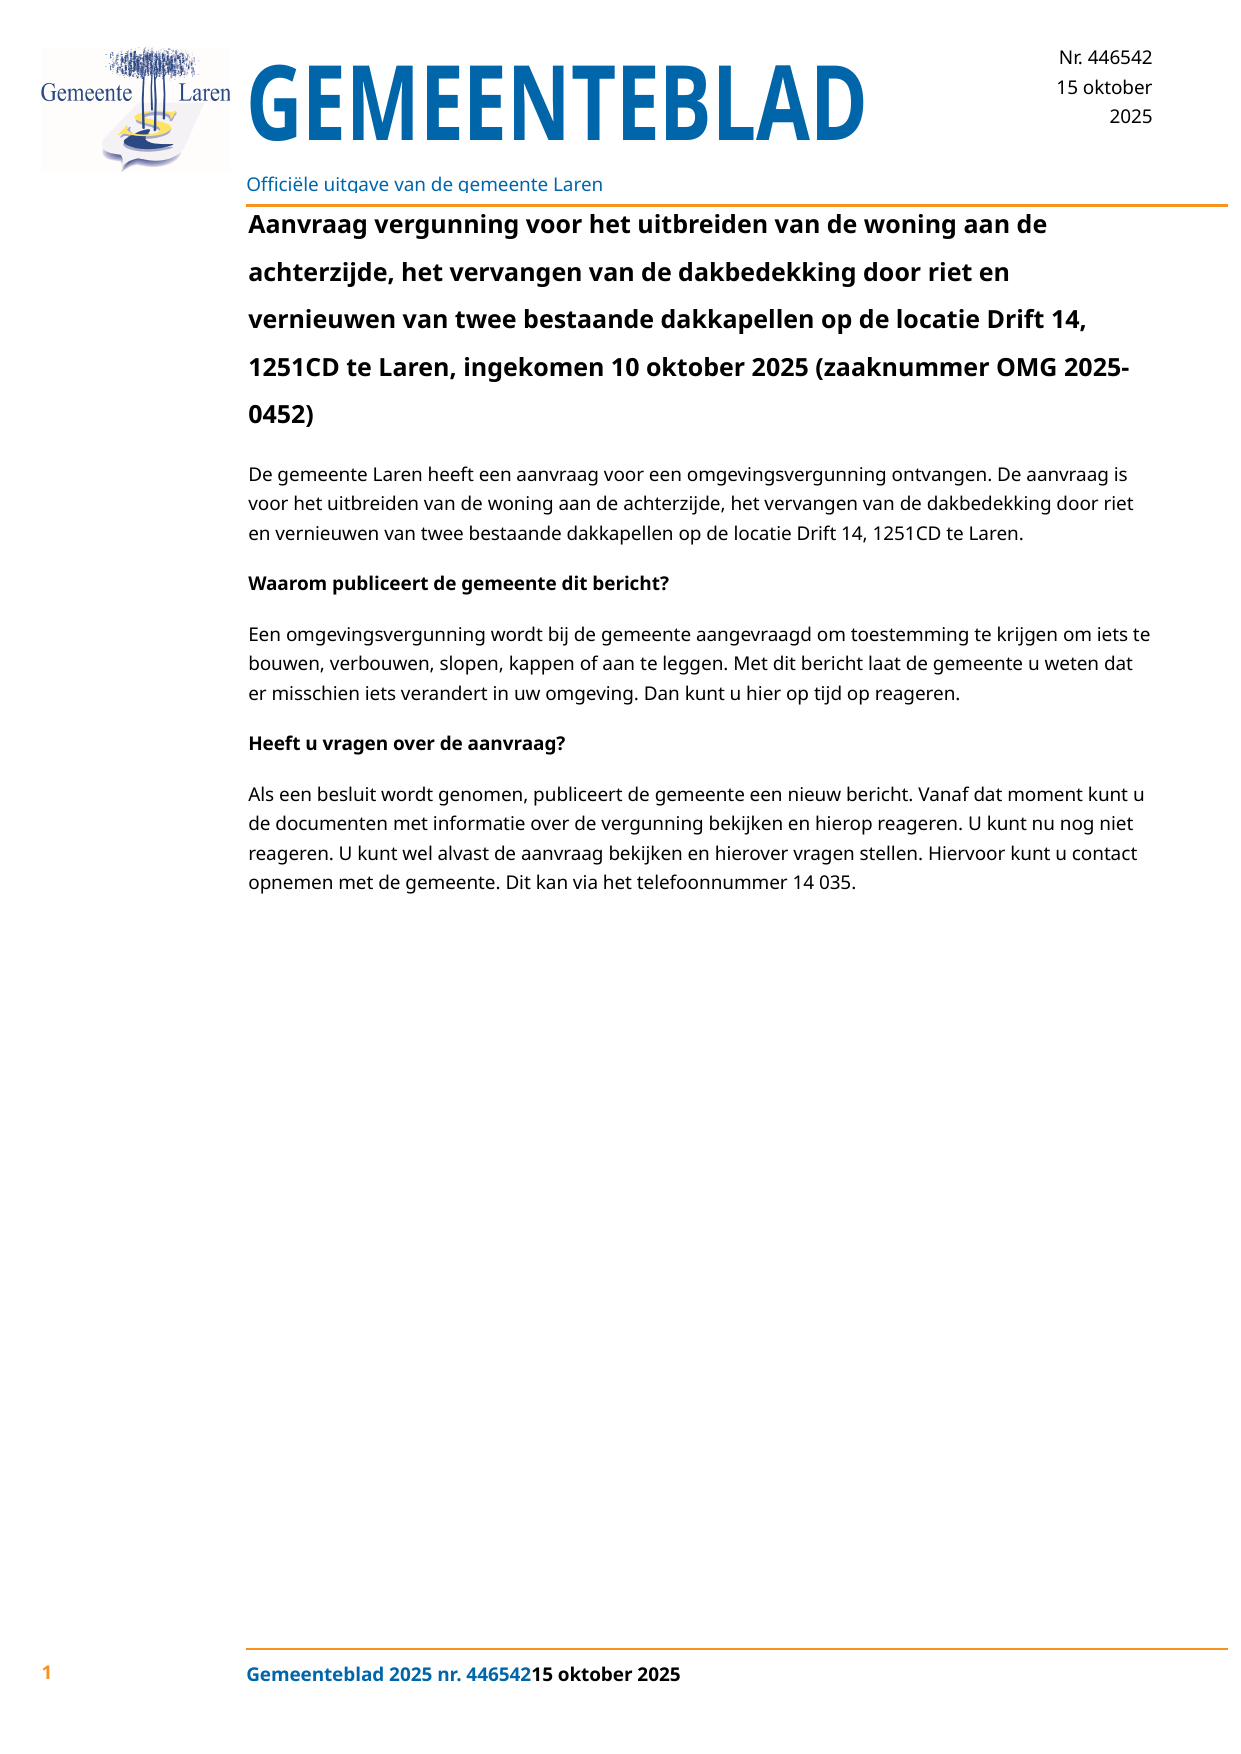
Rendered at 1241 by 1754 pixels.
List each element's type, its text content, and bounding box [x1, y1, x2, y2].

text Een omgevingsvergunning wordt bij de gemeente aangevraagd om toestemming te krijgen om iets te bouwen, verbouwen, slopen, kappen of aan te leggen. Met dit bericht laat de gemeente u weten dat er misschien iets verandert in uw omgeving. Dan kunt u hier op tijd op reageren. [248, 621, 1152, 706]
text De gemeente Laren heeft een aanvraag voor een omgevingsvergunning ontvangen. De aanvraag is voor het uitbreiden van de woning aan de achterzijde, het vervangen van de dakbedekking door riet en vernieuwen van twee bestaande dakkapellen op de locatie Drift 14, 1251CD te Laren. [248, 461, 1152, 546]
text Waarom publiceert de gemeente dit bericht? [248, 570, 1152, 596]
text Aanvraag vergunning voor het uitbreiden van de woning aan de achterzijde, het vervangen van de dakbedekking door riet en vernieuwen van twee bestaande dakkapellen op de locatie Drift 14, 1251CD te Laren, ingekomen 10 oktober 2025 (zaaknummer OMG 2025-0452) [248, 207, 1152, 431]
text Heeft u vragen over de aanvraag? [248, 730, 1152, 756]
text Als een besluit wordt genomen, publiceert de gemeente een nieuw bericht. Vanaf dat moment kunt u de documenten met informatie over de vergunning bekijken en hierop reageren. U kunt nu nog niet reageren. U kunt wel alvast de aanvraag bekijken en hierover vragen stellen. Hiervoor kunt u contact opnemen met de gemeente. Dit kan via het telefoonnummer 14 035. [248, 781, 1152, 895]
picture [41, 47, 231, 172]
